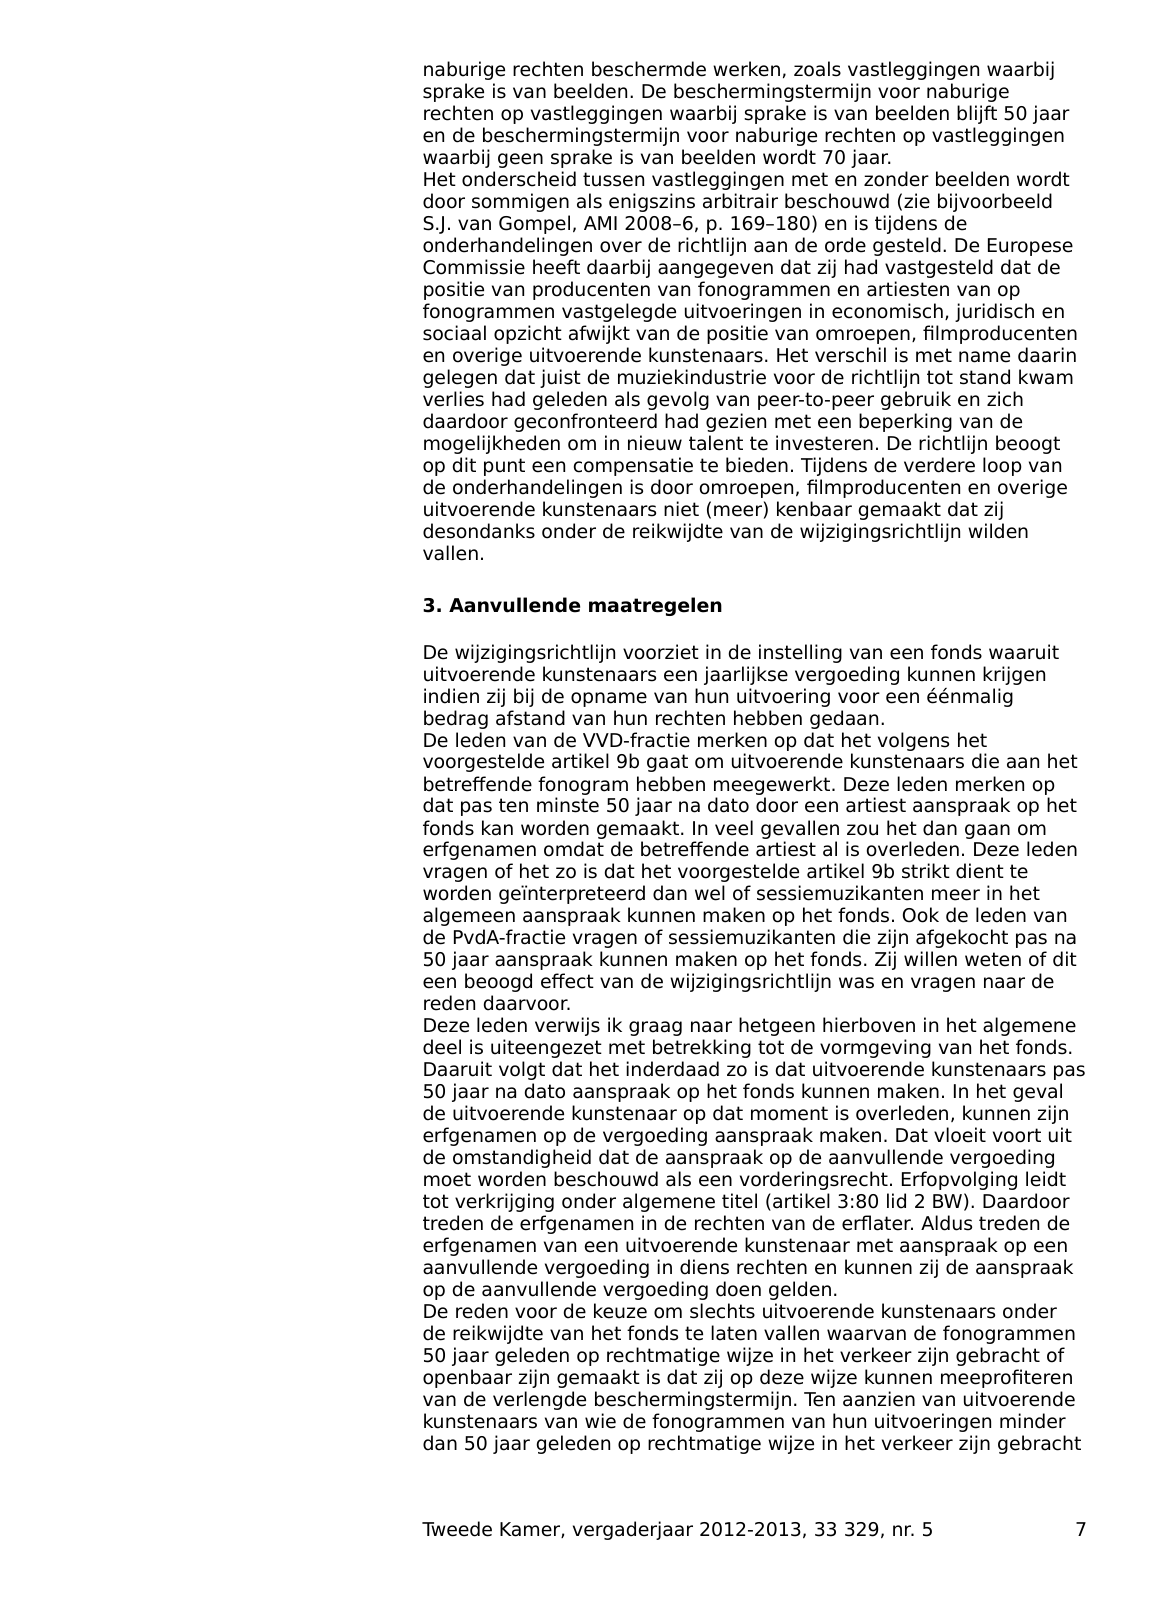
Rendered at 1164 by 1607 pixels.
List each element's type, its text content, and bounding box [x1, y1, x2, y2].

text Het onderscheid tussen vastleggingen met en zonder beelden wordt door sommigen als enigszins arbitrair beschouwd (zie bijvoorbeeld S.J. van Gompel, AMI 2008–6, p. 169–180) en is tijdens de onderhandelingen over de richtlijn aan de orde gesteld. De Europese Commissie heeft daarbij aangegeven dat zij had vastgesteld dat de positie van producenten van fonogrammen en artiesten van op fonogrammen vastgelegde uitvoeringen in economisch, juridisch en sociaal opzicht afwijkt van de positie van omroepen, filmproducenten en overige uitvoerende kunstenaars. Het verschil is met name daarin gelegen dat juist de muziekindustrie voor de richtlijn tot stand kwam verlies had geleden als gevolg van peer-to-peer gebruik en zich daardoor geconfronteerd had gezien met een beperking van de mogelijkheden om in nieuw talent te investeren. De richtlijn beoogt op dit punt een compensatie te bieden. Tijdens de verdere loop van de onderhandelingen is door omroepen, filmproducenten en overige uitvoerende kunstenaars niet (meer) kenbaar gemaakt dat zij desondanks onder de reikwijdte van de wijzigingsrichtlijn wilden vallen. [422, 169, 1087, 564]
text Deze leden verwijs ik graag naar hetgeen hierboven in het algemene deel is uiteengezet met betrekking tot de vormgeving van het fonds. Daaruit volgt dat het inderdaad zo is dat uitvoerende kunstenaars pas 50 jaar na dato aanspraak op het fonds kunnen maken. In het geval de uitvoerende kunstenaar op dat moment is overleden, kunnen zijn erfgenamen op de vergoeding aanspraak maken. Dat vloeit voort uit de omstandigheid dat de aanspraak op de aanvullende vergoeding moet worden beschouwd als een vorderingsrecht. Erfopvolging leidt tot verkrijging onder algemene titel (artikel 3:80 lid 2 BW). Daardoor treden de erfgenamen in de rechten van de erflater. Aldus treden de erfgenamen van een uitvoerende kunstenaar met aanspraak op een aanvullende vergoeding in diens rechten en kunnen zij de aanspraak op de aanvullende vergoeding doen gelden. [422, 1015, 1087, 1301]
text De leden van de VVD-fractie merken op dat het volgens het voorgestelde artikel 9b gaat om uitvoerende kunstenaars die aan het betreffende fonogram hebben meegewerkt. Deze leden merken op dat pas ten minste 50 jaar na dato door een artiest aanspraak op het fonds kan worden gemaakt. In veel gevallen zou het dan gaan om erfgenamen omdat de betreffende artiest al is overleden. Deze leden vragen of het zo is dat het voorgestelde artikel 9b strikt dient te worden geïnterpreteerd dan wel of sessiemuzikanten meer in het algemeen aanspraak kunnen maken op het fonds. Ook de leden van de PvdA-fractie vragen of sessiemuzikanten die zijn afgekocht pas na 50 jaar aanspraak kunnen maken op het fonds. Zij willen weten of dit een beoogd effect van de wijzigingsrichtlijn was en vragen naar de reden daarvoor. [422, 729, 1087, 1015]
text De reden voor de keuze om slechts uitvoerende kunstenaars onder de reikwijdte van het fonds te laten vallen waarvan de fonogrammen 50 jaar geleden op rechtmatige wijze in het verkeer zijn gebracht of openbaar zijn gemaakt is dat zij op deze wijze kunnen meeprofiteren van de verlengde beschermingstermijn. Ten aanzien van uitvoerende kunstenaars van wie de fonogrammen van hun uitvoeringen minder dan 50 jaar geleden op rechtmatige wijze in het verkeer zijn gebracht [422, 1301, 1087, 1455]
text naburige rechten beschermde werken, zoals vastleggingen waarbij sprake is van beelden. De beschermingstermijn voor naburige rechten op vastleggingen waarbij sprake is van beelden blijft 50 jaar en de beschermingstermijn voor naburige rechten op vastleggingen waarbij geen sprake is van beelden wordt 70 jaar. [422, 59, 1087, 169]
text De wijzigingsrichtlijn voorziet in de instelling van een fonds waaruit uitvoerende kunstenaars een jaarlijkse vergoeding kunnen krijgen indien zij bij de opname van hun uitvoering voor een éénmalig bedrag afstand van hun rechten hebben gedaan. [422, 642, 1087, 729]
subtitle 3. Aanvullende maatregelen [422, 594, 1087, 617]
